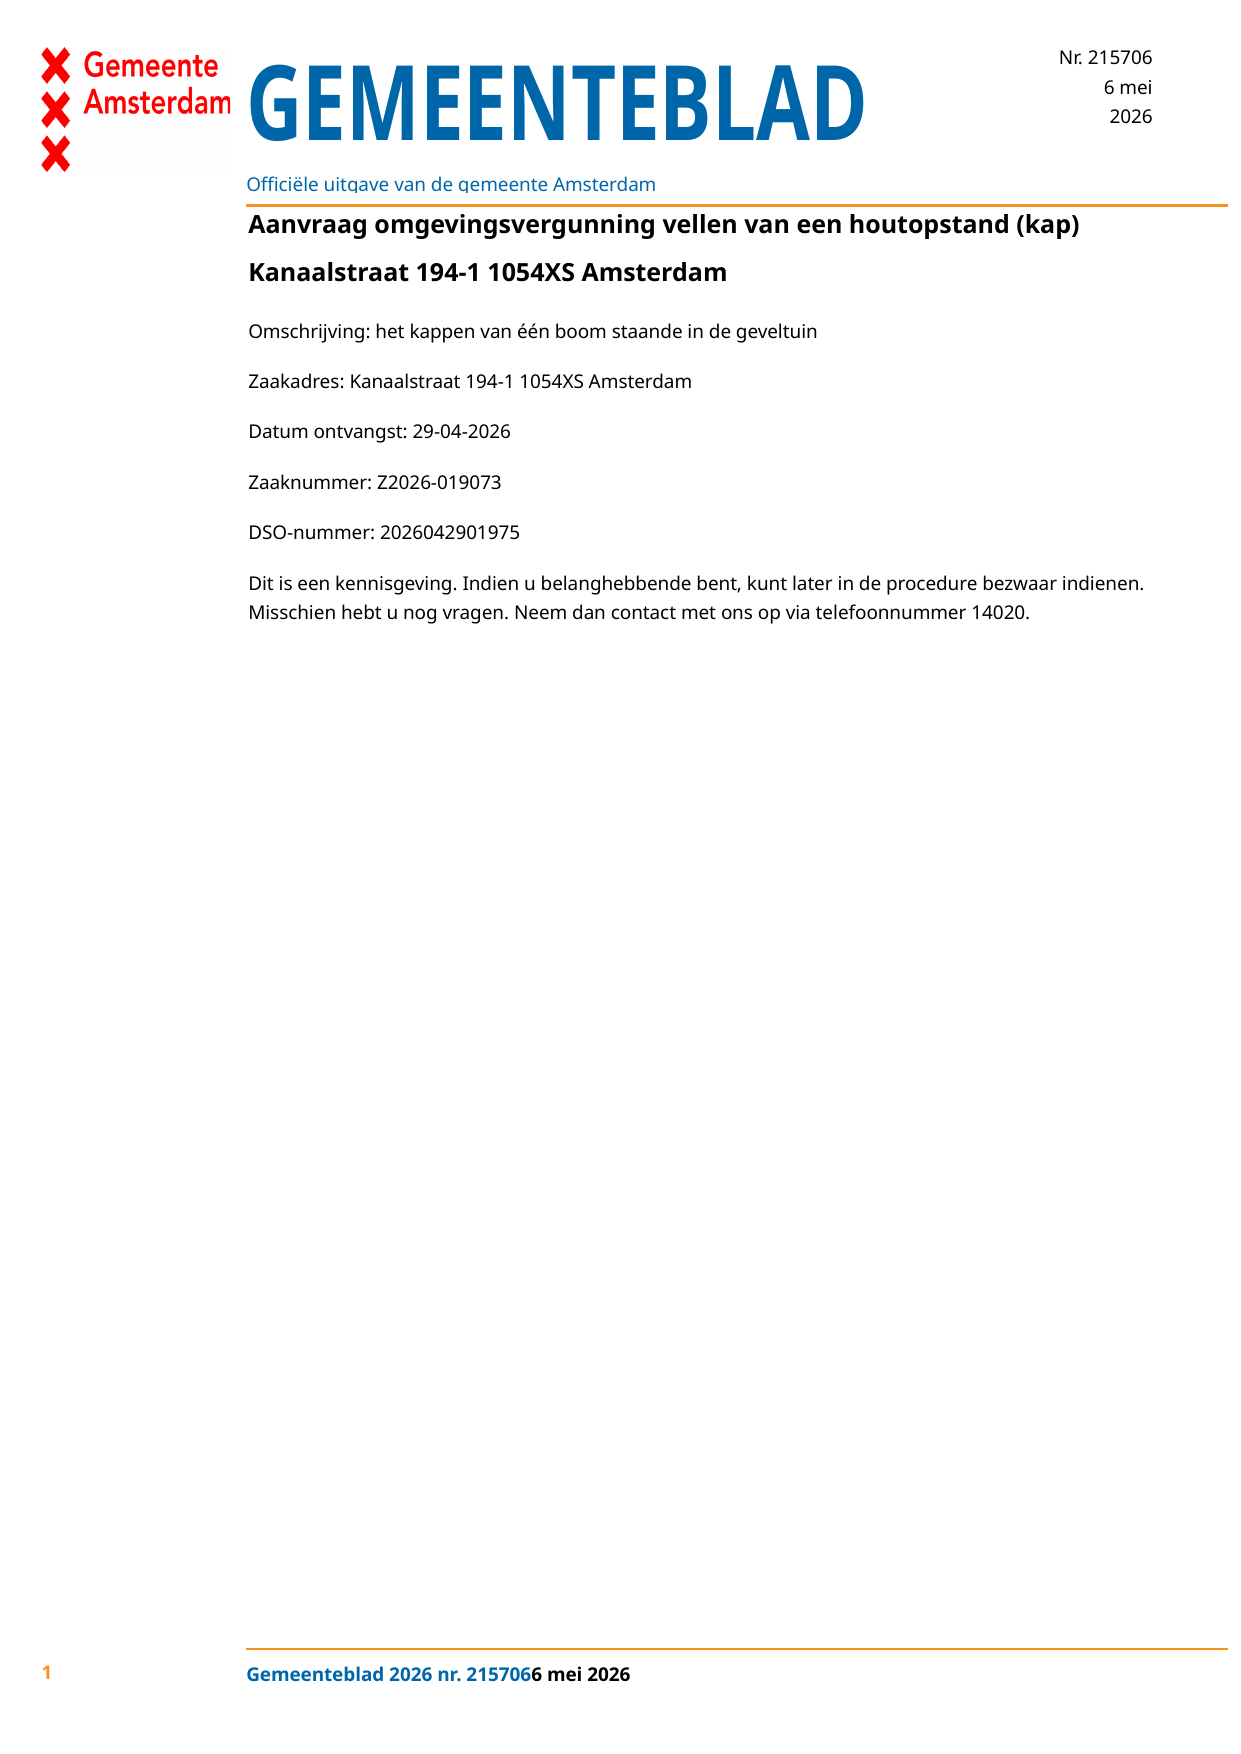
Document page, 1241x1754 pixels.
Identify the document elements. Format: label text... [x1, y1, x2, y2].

picture [41, 47, 231, 172]
text Datum ontvangst: 29-04-2026 [248, 419, 1152, 444]
text Aanvraag omgevingsvergunning vellen van een houtopstand (kap) Kanaalstraat 194-1 1054XS Amsterdam [248, 207, 1152, 288]
text Zaakadres: Kanaalstraat 194-1 1054XS Amsterdam [248, 368, 1152, 394]
text Zaaknummer: Z2026-019073 [248, 469, 1152, 495]
text DSO-nummer: 2026042901975 [248, 519, 1152, 545]
text Dit is een kennisgeving. Indien u belanghebbende bent, kunt later in de procedure bezwaar indienen. Misschien hebt u nog vragen. Neem dan contact met ons op via telefoonnummer 14020. [248, 570, 1152, 625]
text Omschrijving: het kappen van één boom staande in de geveltuin [248, 318, 1152, 344]
